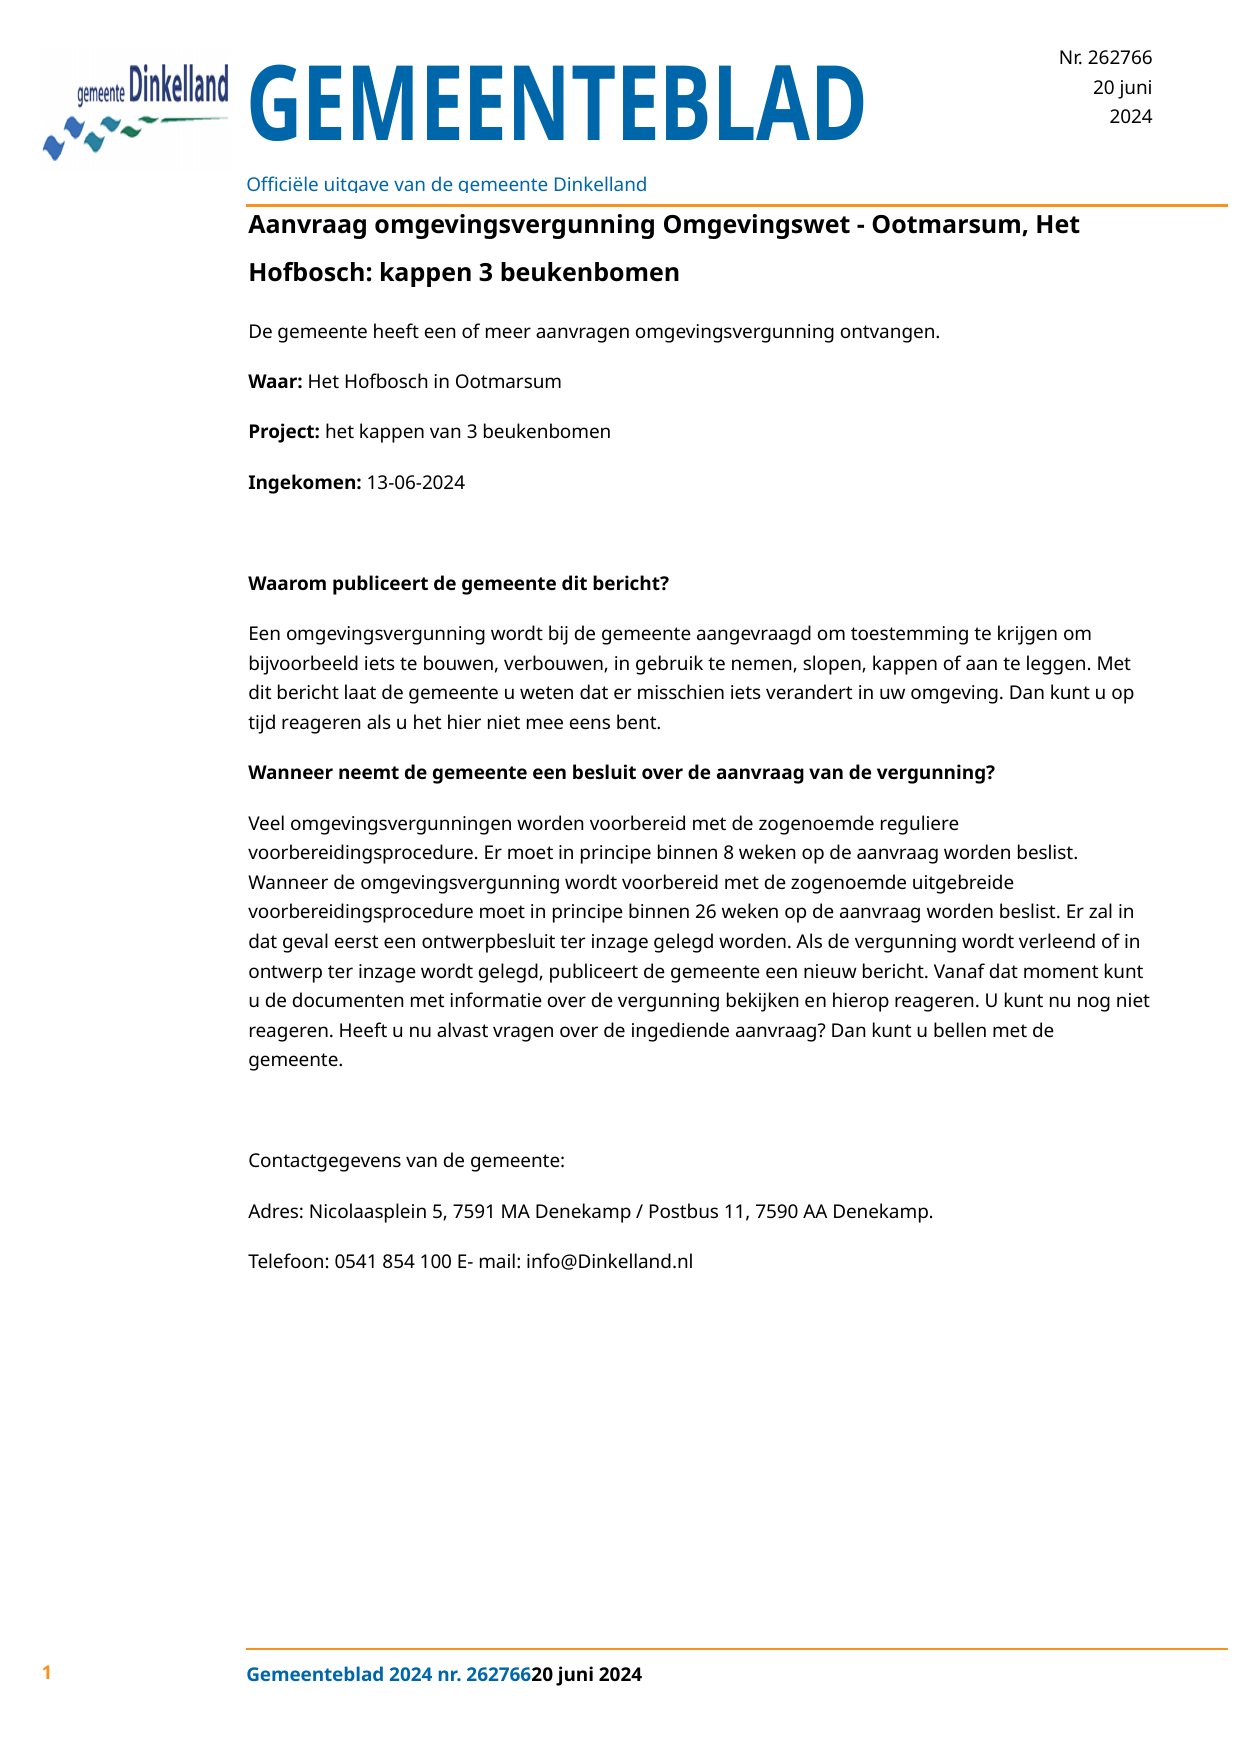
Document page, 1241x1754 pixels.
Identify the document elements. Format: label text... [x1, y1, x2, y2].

text Project: het kappen van 3 beukenbomen [248, 419, 1152, 444]
text Veel omgevingsvergunningen worden voorbereid met de zogenoemde reguliere voorbereidingsprocedure. Er moet in principe binnen 8 weken op de aanvraag worden beslist. Wanneer de omgevingsvergunning wordt voorbereid met de zogenoemde uitgebreide voorbereidingsprocedure moet in principe binnen 26 weken op de aanvraag worden beslist. Er zal in dat geval eerst een ontwerpbesluit ter inzage gelegd worden. Als de vergunning wordt verleend of in ontwerp ter inzage wordt gelegd, publiceert de gemeente een nieuw bericht. Vanaf dat moment kunt u de documenten met informatie over de vergunning bekijken en hierop reageren. U kunt nu nog niet reageren. Heeft u nu alvast vragen over de ingediende aanvraag? Dan kunt u bellen met de gemeente. [248, 810, 1152, 1072]
picture [41, 47, 231, 172]
text Adres: Nicolaasplein 5, 7591 MA Denekamp / Postbus 11, 7590 AA Denekamp. [248, 1198, 1152, 1224]
text Telefoon: 0541 854 100 E- mail: info@Dinkelland.nl [248, 1248, 1152, 1274]
text Ingekomen: 13-06-2024 [248, 469, 1152, 495]
text Wanneer neemt de gemeente een besluit over de aanvraag van de vergunning? [248, 759, 1152, 785]
text Een omgevingsvergunning wordt bij de gemeente aangevraagd om toestemming te krijgen om bijvoorbeeld iets te bouwen, verbouwen, in gebruik te nemen, slopen, kappen of aan te leggen. Met dit bericht laat de gemeente u weten dat er misschien iets verandert in uw omgeving. Dan kunt u op tijd reageren als u het hier niet mee eens bent. [248, 620, 1152, 735]
text Contactgegevens van de gemeente: [248, 1147, 1152, 1173]
text De gemeente heeft een of meer aanvragen omgevingsvergunning ontvangen. [248, 318, 1152, 344]
text Aanvraag omgevingsvergunning Omgevingswet - Ootmarsum, Het Hofbosch: kappen 3 beukenbomen [248, 207, 1152, 288]
text Waarom publiceert de gemeente dit bericht? [248, 570, 1152, 596]
text Waar: Het Hofbosch in Ootmarsum [248, 368, 1152, 394]
